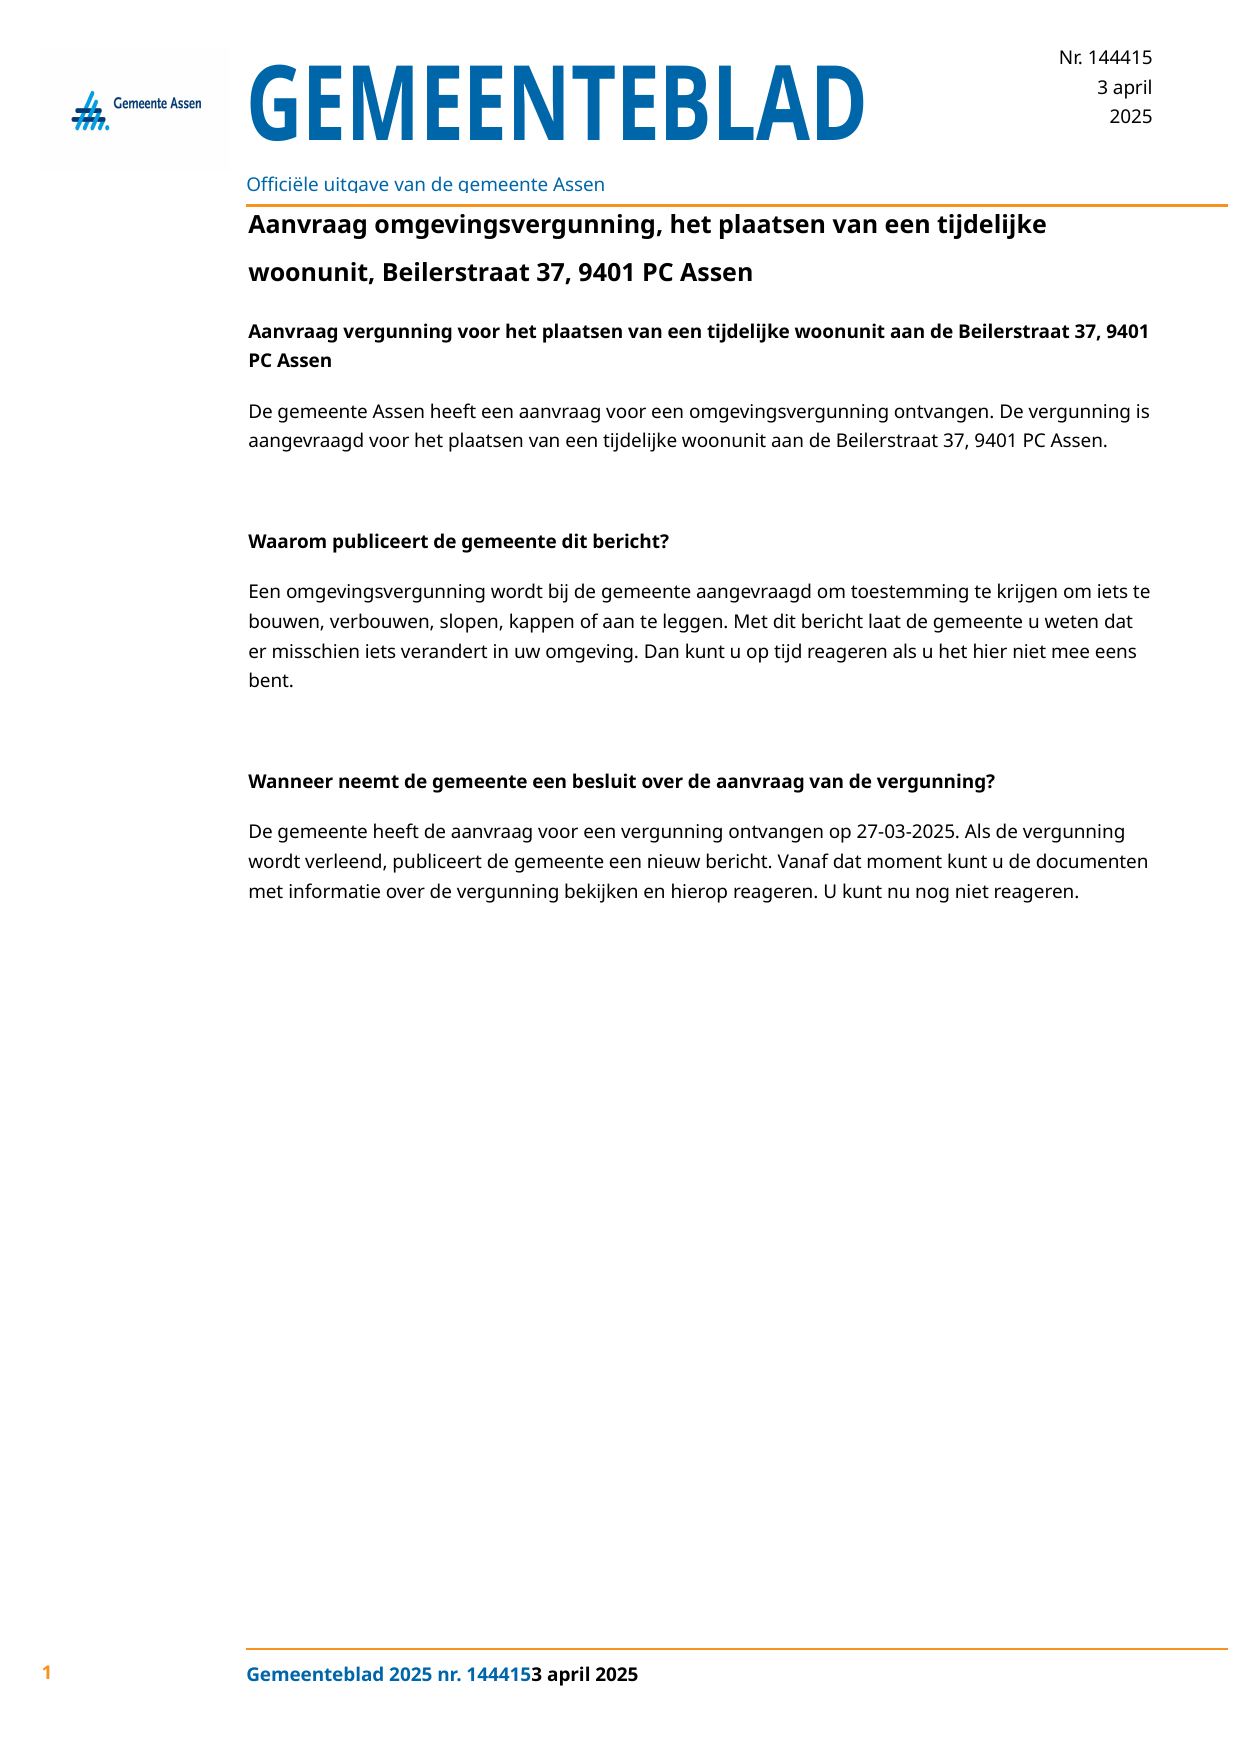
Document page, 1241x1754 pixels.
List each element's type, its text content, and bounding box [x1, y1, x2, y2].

text Aanvraag vergunning voor het plaatsen van een tijdelijke woonunit aan de Beilerstraat 37, 9401 PC Assen [248, 318, 1152, 373]
text Waarom publiceert de gemeente dit bericht? [248, 528, 1152, 554]
text Aanvraag omgevingsvergunning, het plaatsen van een tijdelijke woonunit, Beilerstraat 37, 9401 PC Assen [248, 207, 1152, 288]
picture [41, 47, 231, 172]
text De gemeente Assen heeft een aanvraag voor een omgevingsvergunning ontvangen. De vergunning is aangevraagd voor het plaatsen van een tijdelijke woonunit aan de Beilerstraat 37, 9401 PC Assen. [248, 398, 1152, 453]
text De gemeente heeft de aanvraag voor een vergunning ontvangen op 27-03-2025. Als de vergunning wordt verleend, publiceert de gemeente een nieuw bericht. Vanaf dat moment kunt u de documenten met informatie over de vergunning bekijken en hierop reageren. U kunt nu nog niet reageren. [248, 819, 1152, 904]
text Een omgevingsvergunning wordt bij de gemeente aangevraagd om toestemming te krijgen om iets te bouwen, verbouwen, slopen, kappen of aan te leggen. Met dit bericht laat de gemeente u weten dat er misschien iets verandert in uw omgeving. Dan kunt u op tijd reageren als u het hier niet mee eens bent. [248, 579, 1152, 693]
text Wanneer neemt de gemeente een besluit over de aanvraag van de vergunning? [248, 768, 1152, 794]
